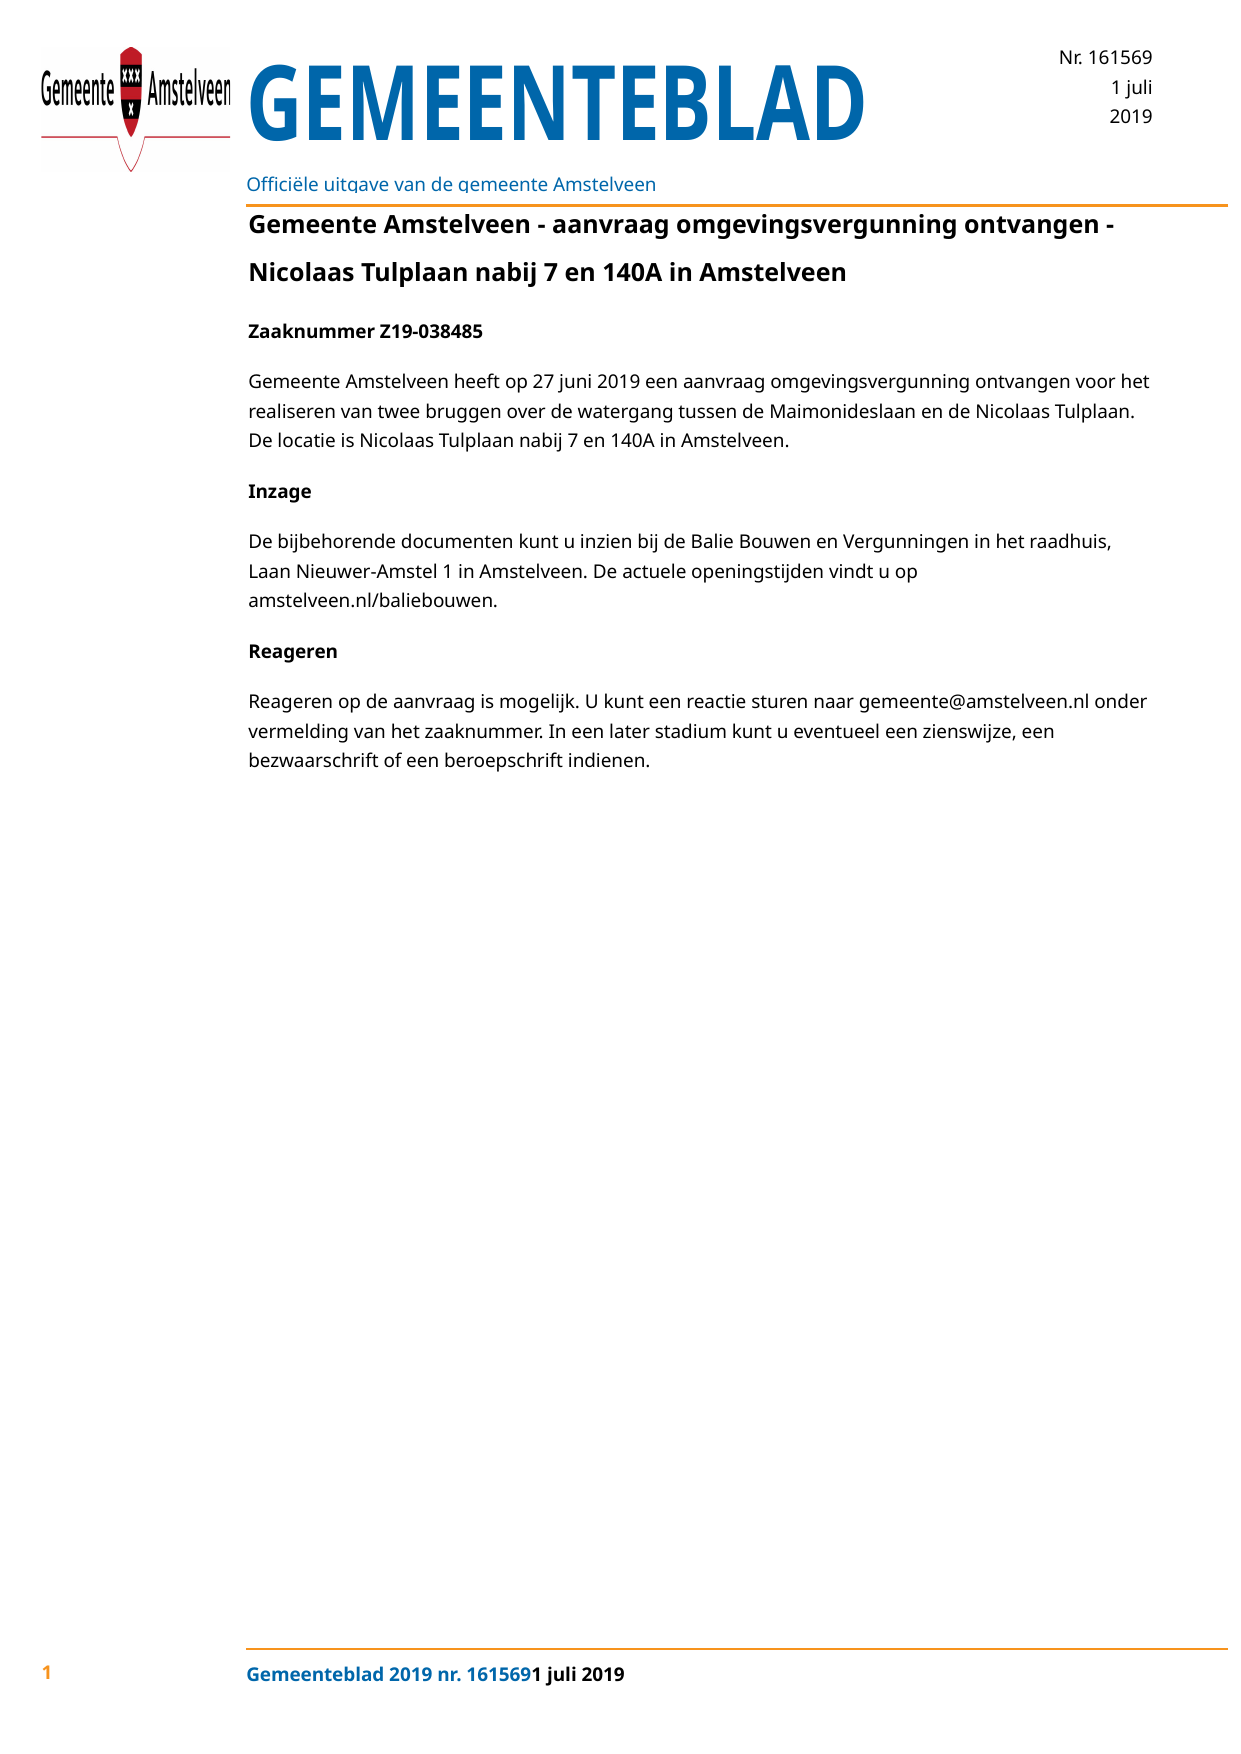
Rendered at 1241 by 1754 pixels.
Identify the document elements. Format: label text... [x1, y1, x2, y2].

text De bijbehorende documenten kunt u inzien bij de Balie Bouwen en Vergunningen in het raadhuis, Laan Nieuwer-Amstel 1 in Amstelveen. De actuele openingstijden vindt u op amstelveen.nl/baliebouwen. [248, 528, 1152, 613]
text Inzage [248, 478, 1152, 504]
text Gemeente Amstelveen - aanvraag omgevingsvergunning ontvangen - Nicolaas Tulplaan nabij 7 en 140A in Amstelveen [248, 207, 1152, 288]
text Gemeente Amstelveen heeft op 27 juni 2019 een aanvraag omgevingsvergunning ontvangen voor het realiseren van twee bruggen over de watergang tussen de Maimonideslaan en de Nicolaas Tulplaan. De locatie is Nicolaas Tulplaan nabij 7 en 140A in Amstelveen. [248, 368, 1152, 453]
picture [41, 47, 231, 172]
text Reageren [248, 638, 1152, 664]
text Reageren op de aanvraag is mogelijk. U kunt een reactie sturen naar gemeente@amstelveen.nl onder vermelding van het zaaknummer. In een later stadium kunt u eventueel een zienswijze, een bezwaarschrift of een beroepschrift indienen. [248, 688, 1152, 773]
text Zaaknummer Z19-038485 [248, 318, 1152, 344]
